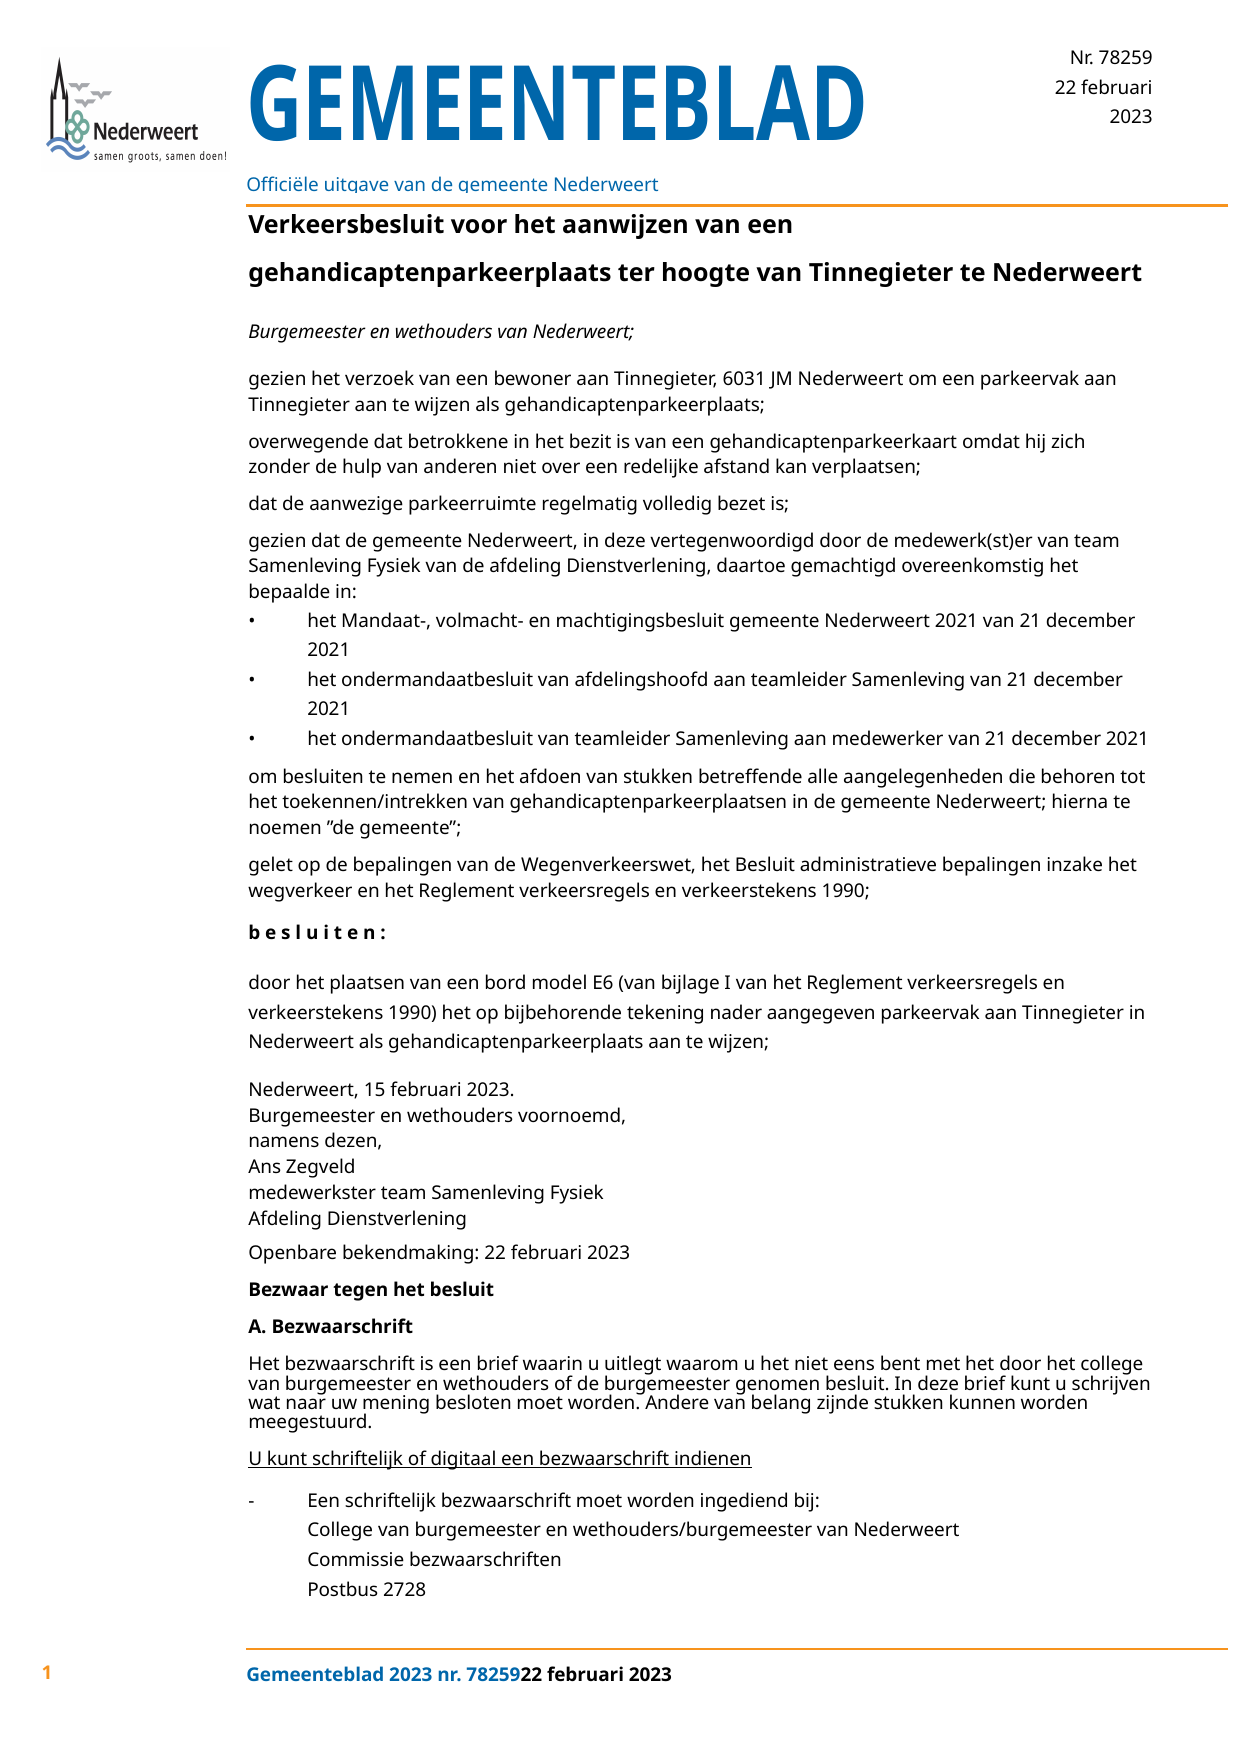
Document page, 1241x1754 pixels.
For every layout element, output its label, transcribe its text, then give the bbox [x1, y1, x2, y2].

text Verkeersbesluit voor het aanwijzen van een gehandicaptenparkeerplaats ter hoogte van Tinnegieter te Nederweert [248, 207, 1152, 288]
list College van burgemeester en wethouders/burgemeester van Nederweert [248, 1517, 1152, 1542]
text overwegende dat betrokkene in het bezit is van een gehandicaptenparkeerkaart omdat hij zich zonder de hulp van anderen niet over een redelijke afstand kan verplaatsen; [248, 428, 1152, 479]
list Commissie bezwaarschriften [248, 1546, 1152, 1572]
text Burgemeester en wethouders van Nederweert; [248, 318, 1152, 344]
text namens dezen, [248, 1128, 1152, 1153]
text door het plaatsen van een bord model E6 (van bijlage I van het Reglement verkeersregels en verkeerstekens 1990) het op bijbehorende tekening nader aangegeven parkeervak aan Tinnegieter in Nederweert als gehandicaptenparkeerplaats aan te wijzen; [248, 969, 1152, 1054]
text Bezwaar tegen het besluit [248, 1281, 1152, 1301]
list het ondermandaatbesluit van teamleider Samenleving aan medewerker van 21 december 2021 [248, 725, 1152, 751]
text dat de aanwezige parkeerruimte regelmatig volledig bezet is; [248, 490, 1152, 516]
text Burgemeester en wethouders voornoemd, [248, 1102, 1152, 1128]
text Openbare bekendmaking: 22 februari 2023 [248, 1244, 1152, 1263]
text gezien het verzoek van een bewoner aan Tinnegieter, 6031 JM Nederweert om een parkeervak aan Tinnegieter aan te wijzen als gehandicaptenparkeerplaats; [248, 366, 1152, 417]
text Ans Zegveld [248, 1153, 1152, 1179]
text gelet op de bepalingen van de Wegenverkeerswet, het Besluit administratieve bepalingen inzake het wegverkeer en het Reglement verkeersregels en verkeerstekens 1990; [248, 851, 1152, 903]
list het ondermandaatbesluit van afdelingshoofd aan teamleider Samenleving van 21 december 2021 [248, 666, 1152, 721]
text b e s l u i t e n : [248, 919, 1152, 944]
text Nederweert, 15 februari 2023. [248, 1076, 1152, 1102]
text medewerkster team Samenleving Fysiek [248, 1179, 1152, 1205]
text gezien dat de gemeente Nederweert, in deze vertegenwoordigd door de medewerk(st)er van team Samenleving Fysiek van de afdeling Dienstverlening, daartoe gemachtigd overeenkomstig het bepaalde in: [248, 527, 1152, 604]
text om besluiten te nemen en het afdoen van stukken betreffende alle aangelegenheden die behoren tot het toekennen/intrekken van gehandicaptenparkeerplaatsen in de gemeente Nederweert; hierna te noemen ”de gemeente”; [248, 763, 1152, 840]
text U kunt schriftelijk of digitaal een bezwaarschrift indienen [248, 1450, 1152, 1469]
text Het bezwaarschrift is een brief waarin u uitlegt waarom u het niet eens bent met het door het college van burgemeester en wethouders of de burgemeester genomen besluit. In deze brief kunt u schrijven wat naar uw mening besloten moet worden. Andere van belang zijnde stukken kunnen worden meegestuurd. [248, 1355, 1152, 1432]
list Postbus 2728 [248, 1576, 1152, 1601]
picture [41, 47, 231, 172]
text Afdeling Dienstverlening [248, 1205, 1152, 1231]
list Een schriftelijk bezwaarschrift moet worden ingediend bij: [248, 1487, 1152, 1513]
text A. Bezwaarschrift [248, 1318, 1152, 1337]
list het Mandaat-, volmacht- en machtigingsbesluit gemeente Nederweert 2021 van 21 december 2021 [248, 607, 1152, 662]
